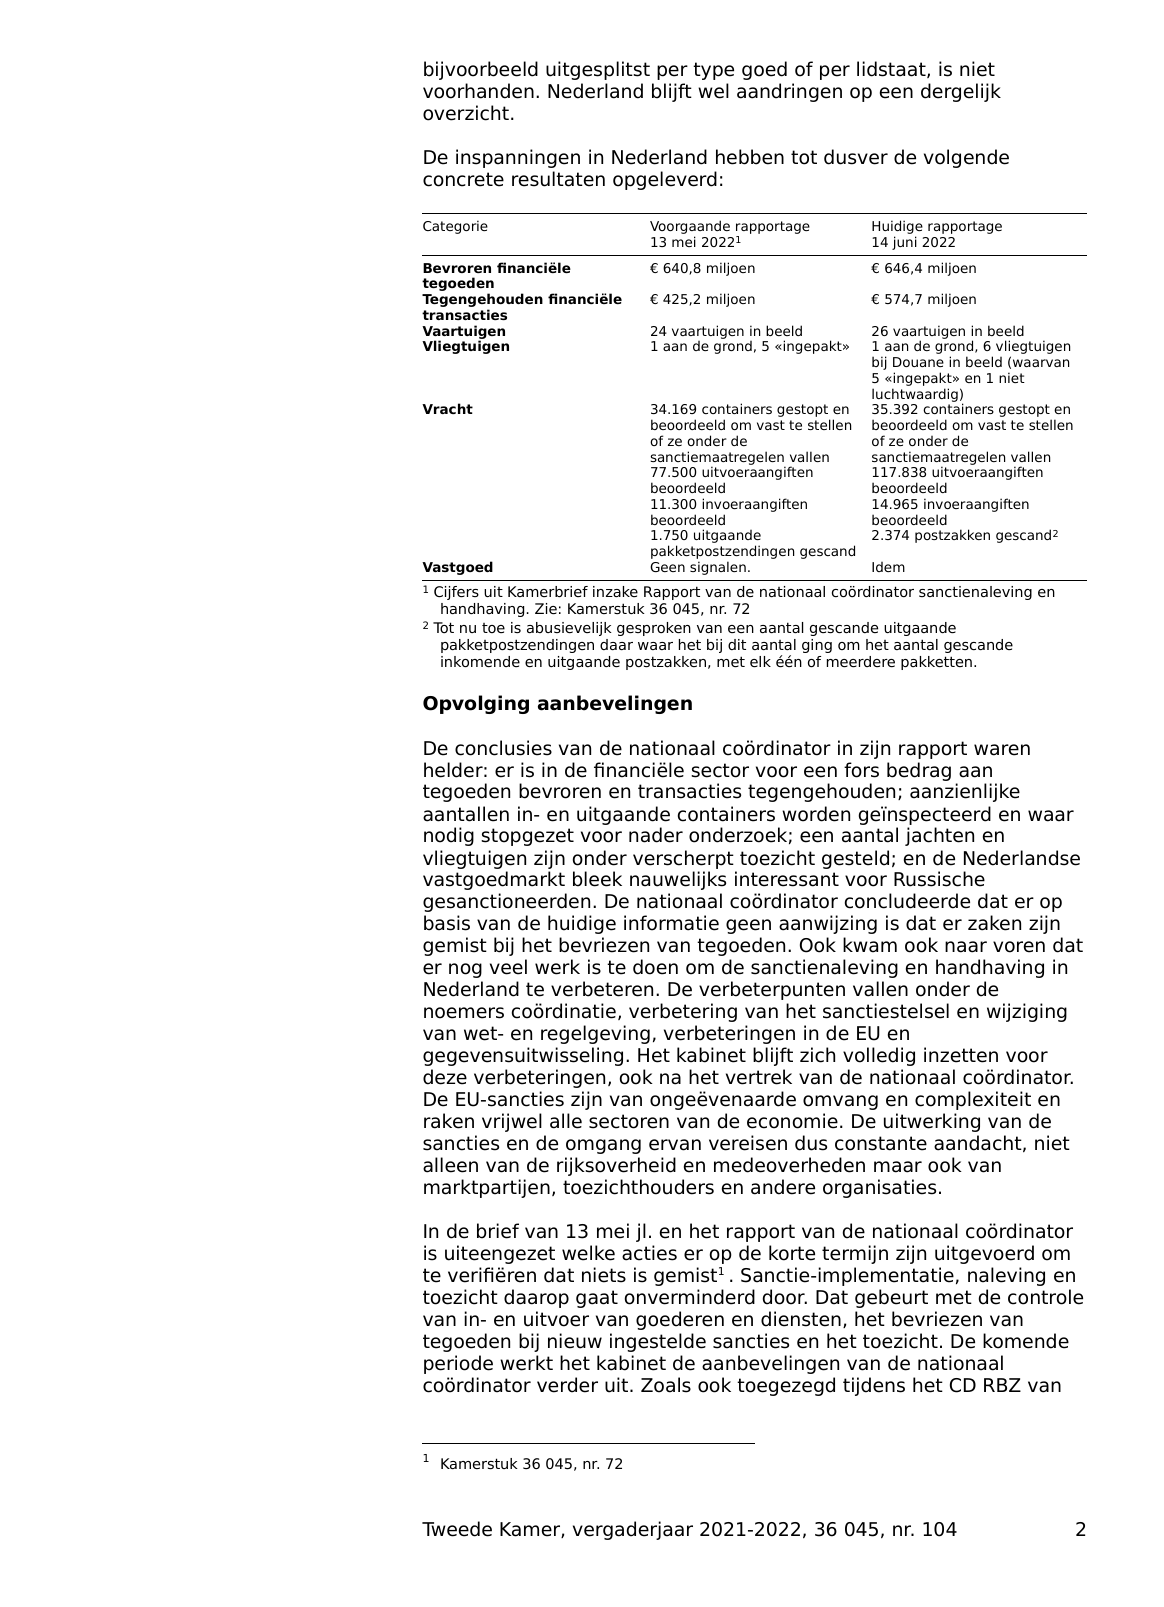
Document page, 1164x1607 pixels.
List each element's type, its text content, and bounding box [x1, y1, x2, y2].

table_cell 1 aan de grond, 6 vliegtuigen bij Douane in beeld (waarvan 5 «ingepakt» en 1 niet luchtwaardig) [865, 339, 1087, 402]
text Kamerstuk 36 045, nr. 72 [422, 1452, 1087, 1474]
table_cell 1 aan de grond, 5 «ingepakt» [644, 339, 865, 402]
table_cell € 646,4 miljoen [865, 256, 1087, 292]
table_cell Vliegtuigen [422, 339, 644, 402]
table_cell Idem [865, 560, 1087, 580]
subtitle Opvolging aanbevelingen [422, 693, 1087, 715]
table_cell € 574,7 miljoen [865, 292, 1087, 323]
table_cell 26 vaartuigen in beeld [865, 324, 1087, 339]
table_header Huidige rapportage 14 juni 2022 [865, 214, 1087, 255]
table_cell 35.392 containers gestopt en beoordeeld om vast te stellen of ze onder de sanctiemaatregelen vallen 117.838 uitvoeraangiften beoordeeld 14.965 invoeraangiften beoordeeld 2.374 postzakken gescand2 [865, 402, 1087, 559]
text De conclusies van de nationaal coördinator in zijn rapport waren helder: er is in de financiële sector voor een fors bedrag aan tegoeden bevroren en transacties tegengehouden; aanzienlijke aantallen in- en uitgaande containers worden geïnspecteerd en waar nodig stopgezet voor nader onderzoek; een aantal jachten en vliegtuigen zijn onder verscherpt toezicht gesteld; en de Nederlandse vastgoedmarkt bleek nauwelijks interessant voor Russische gesanctioneerden. De nationaal coördinator concludeerde dat er op basis van de huidige informatie geen aanwijzing is dat er zaken zijn gemist bij het bevriezen van tegoeden. Ook kwam ook naar voren dat er nog veel werk is te doen om de sanctienaleving en handhaving in Nederland te verbeteren. De verbeterpunten vallen onder de noemers coördinatie, verbetering van het sanctiestelsel en wijziging van wet- en regelgeving, verbeteringen in de EU en gegevensuitwisseling. Het kabinet blijft zich volledig inzetten voor deze verbeteringen, ook na het vertrek van de nationaal coördinator. De EU-sancties zijn van ongeëvenaarde omvang en complexiteit en raken vrijwel alle sectoren van de economie. De uitwerking van de sancties en de omgang ervan vereisen dus constante aandacht, niet alleen van de rijksoverheid en medeoverheden maar ook van marktpartijen, toezichthouders en andere organisaties. [422, 737, 1087, 1199]
table_header Voorgaande rapportage 13 mei 20221 [644, 214, 865, 255]
table_cell Vaartuigen [422, 324, 644, 339]
text In de brief van 13 mei jl. en het rapport van de nationaal coördinator is uiteengezet welke acties er op de korte termijn zijn uitgevoerd om te verifiëren dat niets is gemist. Sanctie-implementatie, naleving en toezicht daarop gaat onverminderd door. Dat gebeurt met de controle van in- en uitvoer van goederen en diensten, het bevriezen van tegoeden bij nieuw ingestelde sancties en het toezicht. De komende periode werkt het kabinet de aanbevelingen van de nationaal coördinator verder uit. Zoals ook toegezegd tijdens het CD RBZ van [422, 1221, 1087, 1397]
table_cell Geen signalen. [644, 560, 865, 580]
table_cell Bevroren financiële tegoeden [422, 256, 644, 292]
table_cell 1 Cijfers uit Kamerbrief inzake Rapport van de nationaal coördinator sanctienaleving en handhaving. Zie: Kamerstuk 36 045, nr. 72 2 Tot nu toe is abusievelijk gesproken van een aantal gescande uitgaande pakketpostzendingen daar waar het bij dit aantal ging om het aantal gescande inkomende en uitgaande postzakken, met elk één of meerdere pakketten. [422, 581, 1087, 671]
text bijvoorbeeld uitgesplitst per type goed of per lidstaat, is niet voorhanden. Nederland blijft wel aandringen op een dergelijk overzicht. [422, 59, 1087, 125]
text De inspanningen in Nederland hebben tot dusver de volgende concrete resultaten opgeleverd: [422, 147, 1087, 191]
table_cell Vracht [422, 402, 644, 559]
table_cell Tegengehouden financiële transacties [422, 292, 644, 323]
table_cell 34.169 containers gestopt en beoordeeld om vast te stellen of ze onder de sanctiemaatregelen vallen 77.500 uitvoeraangiften beoordeeld 11.300 invoeraangiften beoordeeld 1.750 uitgaande pakketpostzendingen gescand [644, 402, 865, 559]
table_cell 24 vaartuigen in beeld [644, 324, 865, 339]
table_cell Vastgoed [422, 560, 644, 580]
table_cell € 425,2 miljoen [644, 292, 865, 323]
table_cell € 640,8 miljoen [644, 256, 865, 292]
table_header Categorie [422, 214, 644, 255]
